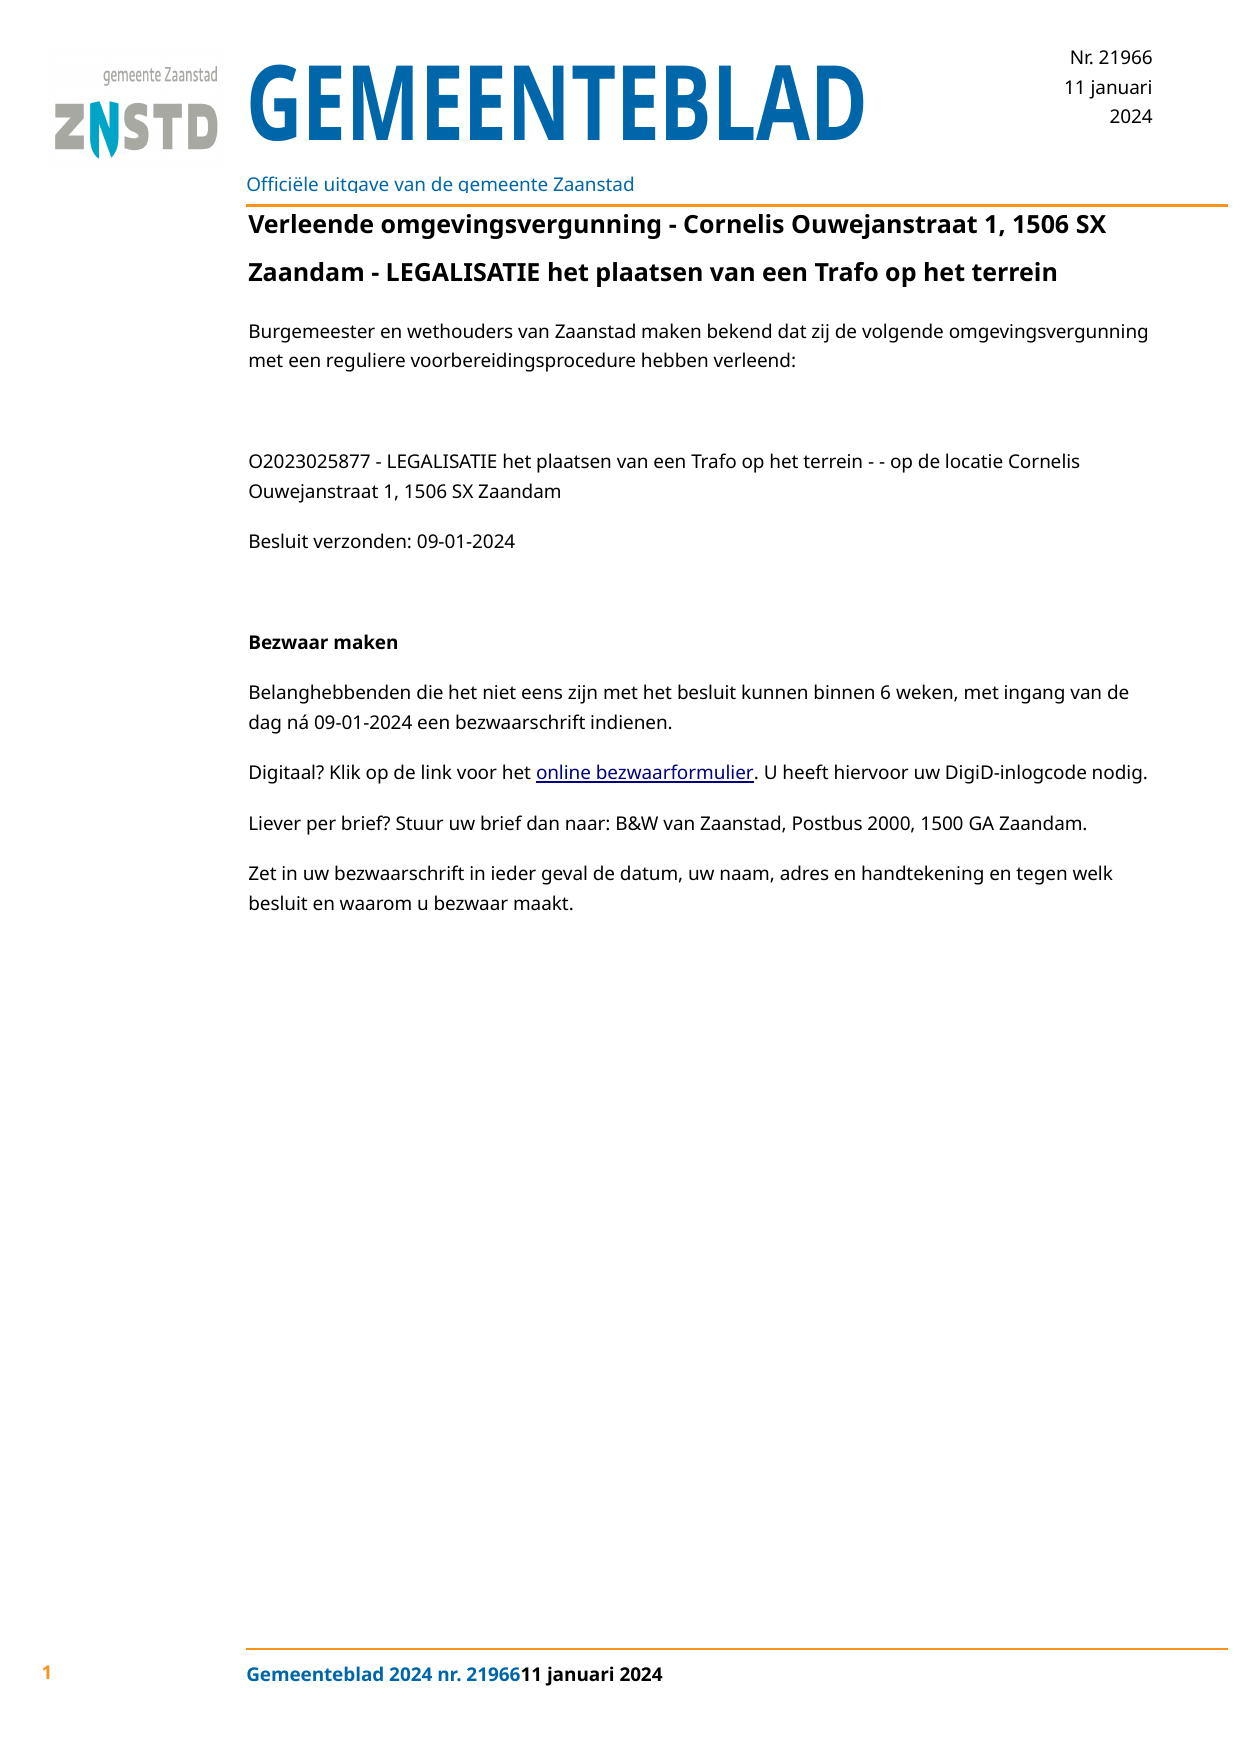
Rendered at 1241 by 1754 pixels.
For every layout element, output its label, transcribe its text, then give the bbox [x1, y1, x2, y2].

text Digitaal? Klik op de link voor het online bezwaarformulier. U heeft hiervoor uw DigiD-inlogcode nodig. [248, 759, 1152, 785]
text Burgemeester en wethouders van Zaanstad maken bekend dat zij de volgende omgevingsvergunning met een reguliere voorbereidingsprocedure hebben verleend: [248, 318, 1152, 373]
text Verleende omgevingsvergunning - Cornelis Ouwejanstraat 1, 1506 SX Zaandam - LEGALISATIE het plaatsen van een Trafo op het terrein [248, 207, 1152, 288]
text Belanghebbenden die het niet eens zijn met het besluit kunnen binnen 6 weken, met ingang van de dag ná 09-01-2024 een bezwaarschrift indienen. [248, 679, 1152, 735]
text Zet in uw bezwaarschrift in ieder geval de datum, uw naam, adres en handtekening en tegen welk besluit en waarom u bezwaar maakt. [248, 860, 1152, 916]
text Besluit verzonden: 09-01-2024 [248, 528, 1152, 554]
text Liever per brief? Stuur uw brief dan naar: B&W van Zaanstad, Postbus 2000, 1500 GA Zaandam. [248, 810, 1152, 836]
text Bezwaar maken [248, 629, 1152, 655]
text O2023025877 - LEGALISATIE het plaatsen van een Trafo op het terrein - - op de locatie Cornelis Ouwejanstraat 1, 1506 SX Zaandam [248, 448, 1152, 504]
picture [41, 47, 231, 172]
